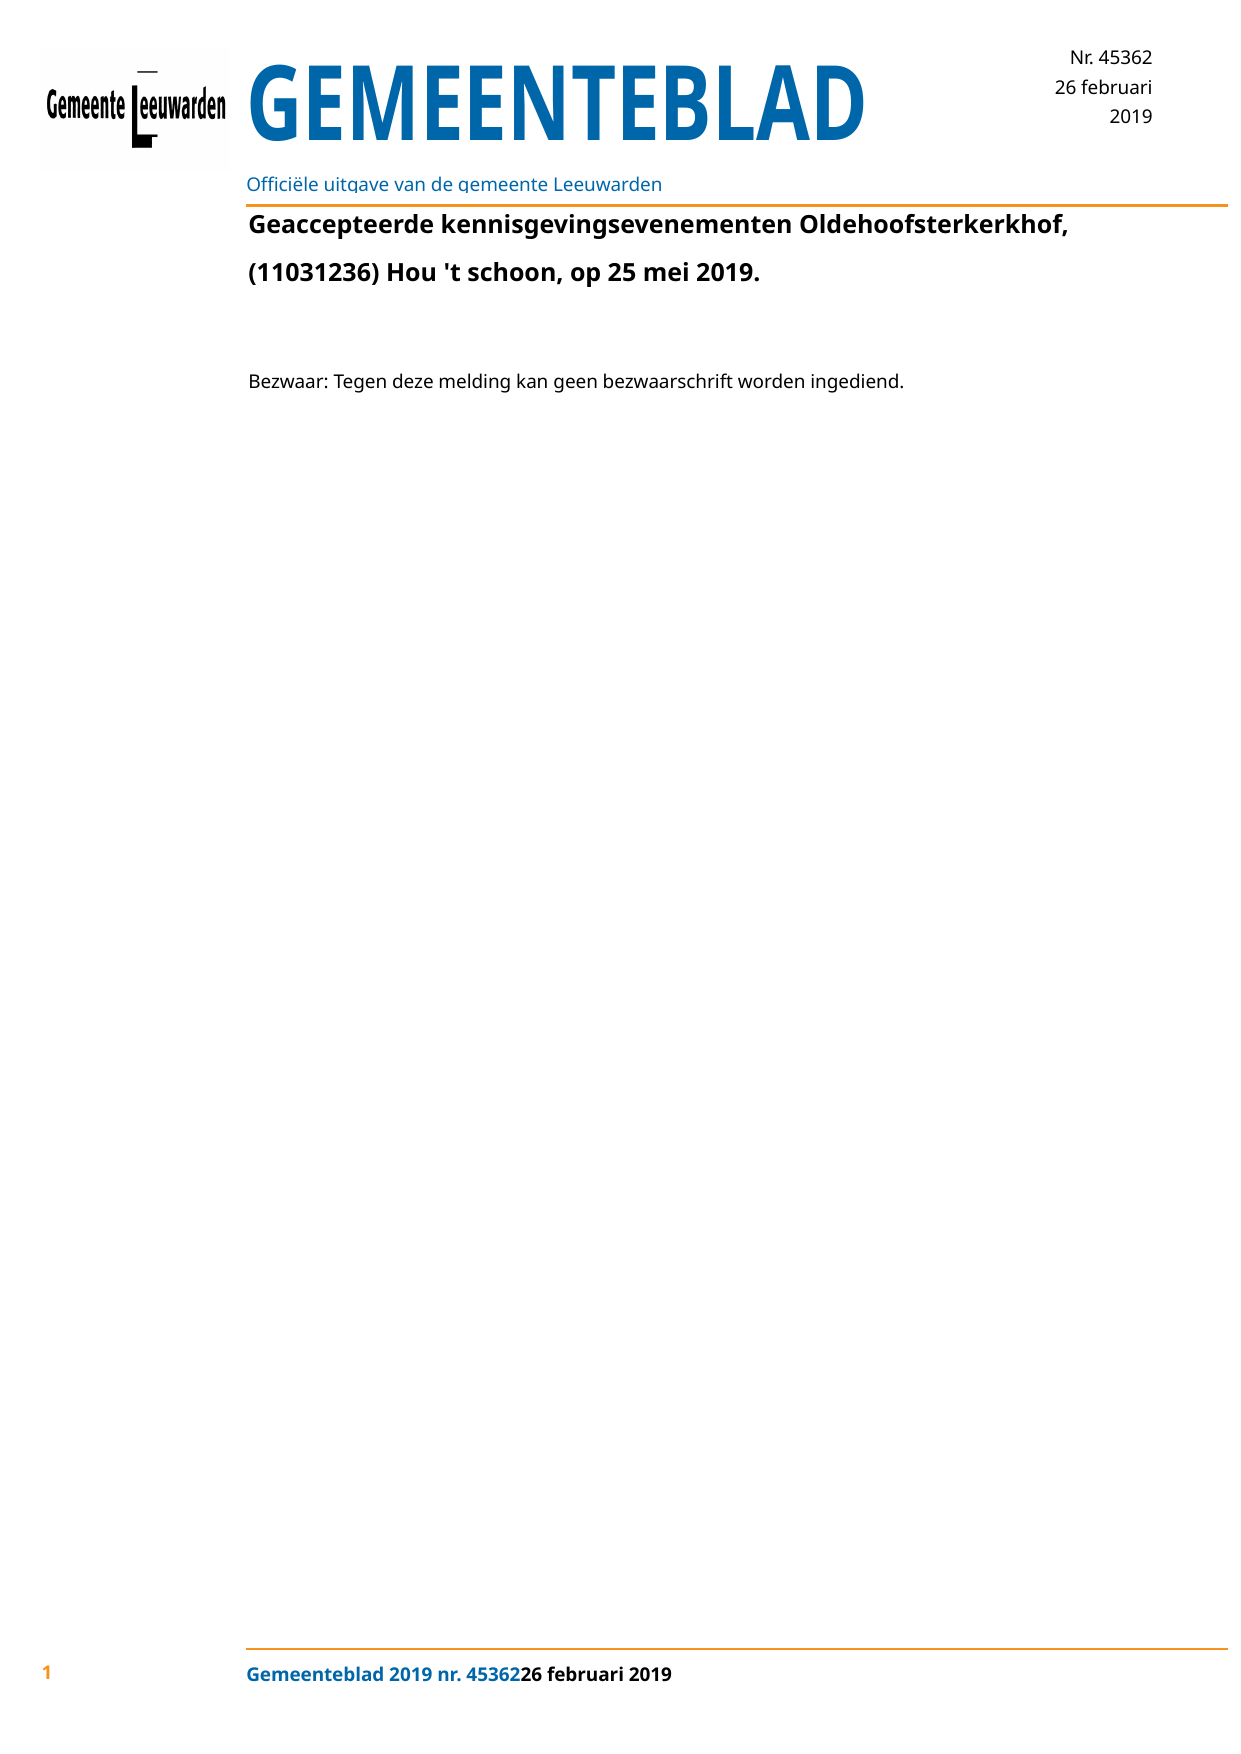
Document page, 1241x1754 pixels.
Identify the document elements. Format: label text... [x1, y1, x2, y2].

text Bezwaar: Tegen deze melding kan geen bezwaarschrift worden ingediend. [248, 368, 1152, 394]
picture [41, 47, 231, 172]
text Geaccepteerde kennisgevingsevenementen Oldehoofsterkerkhof, (11031236) Hou 't schoon, op 25 mei 2019. [248, 207, 1152, 288]
